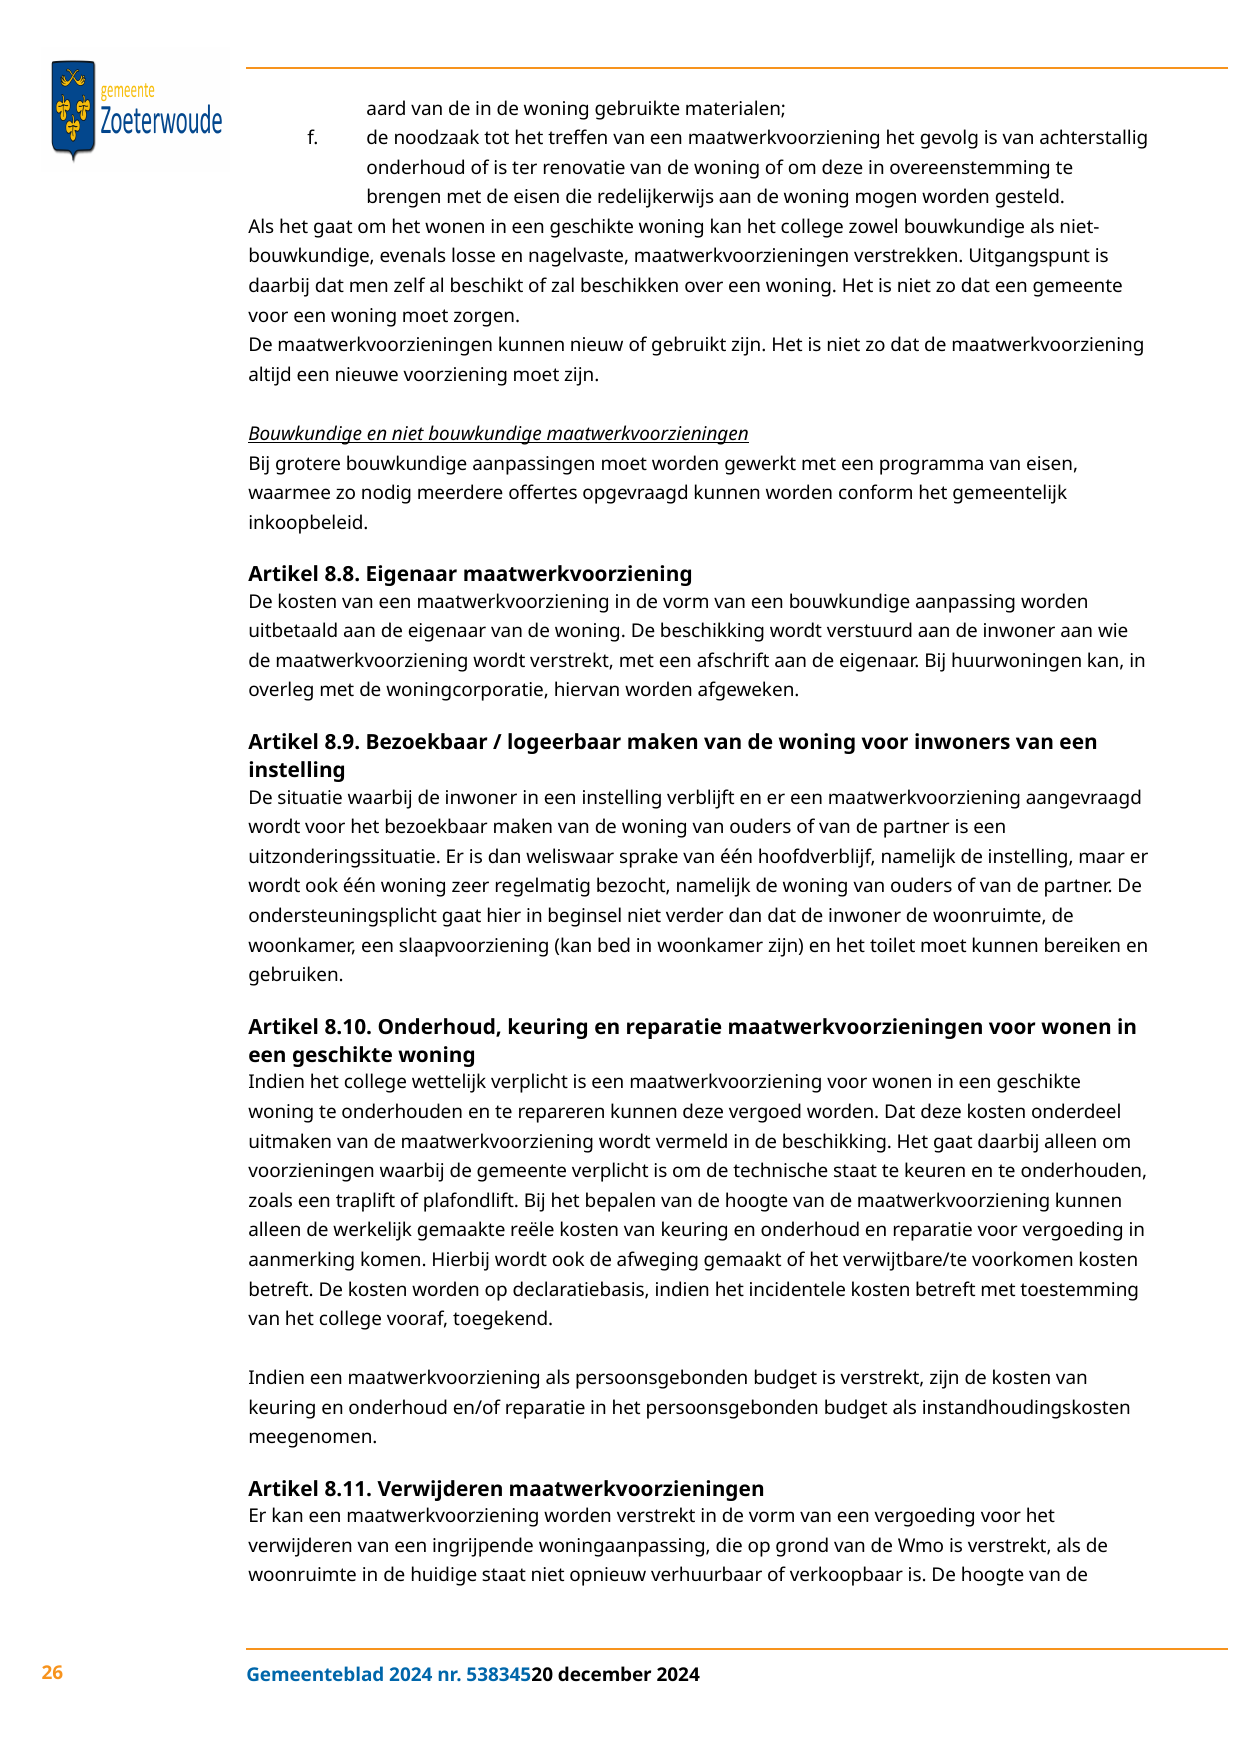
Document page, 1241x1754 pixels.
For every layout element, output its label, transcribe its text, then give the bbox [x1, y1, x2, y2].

text Indien het college wettelijk verplicht is een maatwerkvoorziening voor wonen in een geschikte woning te onderhouden en te repareren kunnen deze vergoed worden. Dat deze kosten onderdeel uitmaken van de maatwerkvoorziening wordt vermeld in de beschikking. Het gaat daarbij alleen om voorzieningen waarbij de gemeente verplicht is om de technische staat te keuren en te onderhouden, zoals een traplift of plafondlift. Bij het bepalen van de hoogte van de maatwerkvoorziening kunnen alleen de werkelijk gemaakte reële kosten van keuring en onderhoud en reparatie voor vergoeding in aanmerking komen. Hierbij wordt ook de afweging gemaakt of het verwijtbare/te voorkomen kosten betreft. De kosten worden op declaratiebasis, indien het incidentele kosten betreft met toestemming van het college vooraf, toegekend. [248, 1069, 1152, 1331]
text Artikel 8.8. Eigenaar maatwerkvoorziening [248, 559, 1152, 588]
picture [41, 47, 231, 172]
text Indien een maatwerkvoorziening als persoonsgebonden budget is verstrekt, zijn de kosten van keuring en onderhoud en/of reparatie in het persoonsgebonden budget als instandhoudingskosten meegenomen. [248, 1364, 1152, 1449]
text De situatie waarbij de inwoner in een instelling verblijft en er een maatwerkvoorziening aangevraagd wordt voor het bezoekbaar maken van de woning van ouders of van de partner is een uitzonderingssituatie. Er is dan weliswaar sprake van één hoofdverblijf, namelijk de instelling, maar er wordt ook één woning zeer regelmatig bezocht, namelijk de woning van ouders of van de partner. De ondersteuningsplicht gaat hier in beginsel niet verder dan dat de inwoner de woonruimte, de woonkamer, een slaapvoorziening (kan bed in woonkamer zijn) en het toilet moet kunnen bereiken en gebruiken. [248, 784, 1152, 987]
list de noodzaak tot het treffen van een maatwerkvoorziening het gevolg is van achterstallig onderhoud of is ter renovatie van de woning of om deze in overeenstemming te brengen met de eisen die redelijkerwijs aan de woning mogen worden gesteld. [307, 124, 1152, 209]
text Artikel 8.11. Verwijderen maatwerkvoorzieningen [248, 1474, 1152, 1502]
text De maatwerkvoorzieningen kunnen nieuw of gebruikt zijn. Het is niet zo dat de maatwerkvoorziening altijd een nieuwe voorziening moet zijn. [248, 331, 1152, 387]
text Bouwkundige en niet bouwkundige maatwerkvoorzieningen [248, 420, 1152, 446]
text Als het gaat om het wonen in een geschikte woning kan het college zowel bouwkundige als niet-bouwkundige, evenals losse en nagelvaste, maatwerkvoorzieningen verstrekken. Uitgangspunt is daarbij dat men zelf al beschikt of zal beschikken over een woning. Het is niet zo dat een gemeente voor een woning moet zorgen. [248, 213, 1152, 328]
list aard van de in de woning gebruikte materialen; [307, 95, 1152, 121]
text Artikel 8.9. Bezoekbaar / logeerbaar maken van de woning voor inwoners van een instelling [248, 727, 1152, 784]
text Artikel 8.10. Onderhoud, keuring en reparatie maatwerkvoorzieningen voor wonen in een geschikte woning [248, 1012, 1152, 1069]
text De kosten van een maatwerkvoorziening in de vorm van een bouwkundige aanpassing worden uitbetaald aan de eigenaar van de woning. De beschikking wordt verstuurd aan de inwoner aan wie de maatwerkvoorziening wordt verstrekt, met een afschrift aan de eigenaar. Bij huurwoningen kan, in overleg met de woningcorporatie, hiervan worden afgeweken. [248, 588, 1152, 702]
text Bij grotere bouwkundige aanpassingen moet worden gewerkt met een programma van eisen, waarmee zo nodig meerdere offertes opgevraagd kunnen worden conform het gemeentelijk inkoopbeleid. [248, 450, 1152, 535]
text Er kan een maatwerkvoorziening worden verstrekt in de vorm van een vergoeding voor het verwijderen van een ingrijpende woningaanpassing, die op grond van de Wmo is verstrekt, als de woonruimte in de huidige staat niet opnieuw verhuurbaar of verkoopbaar is. De hoogte van de [248, 1502, 1152, 1587]
